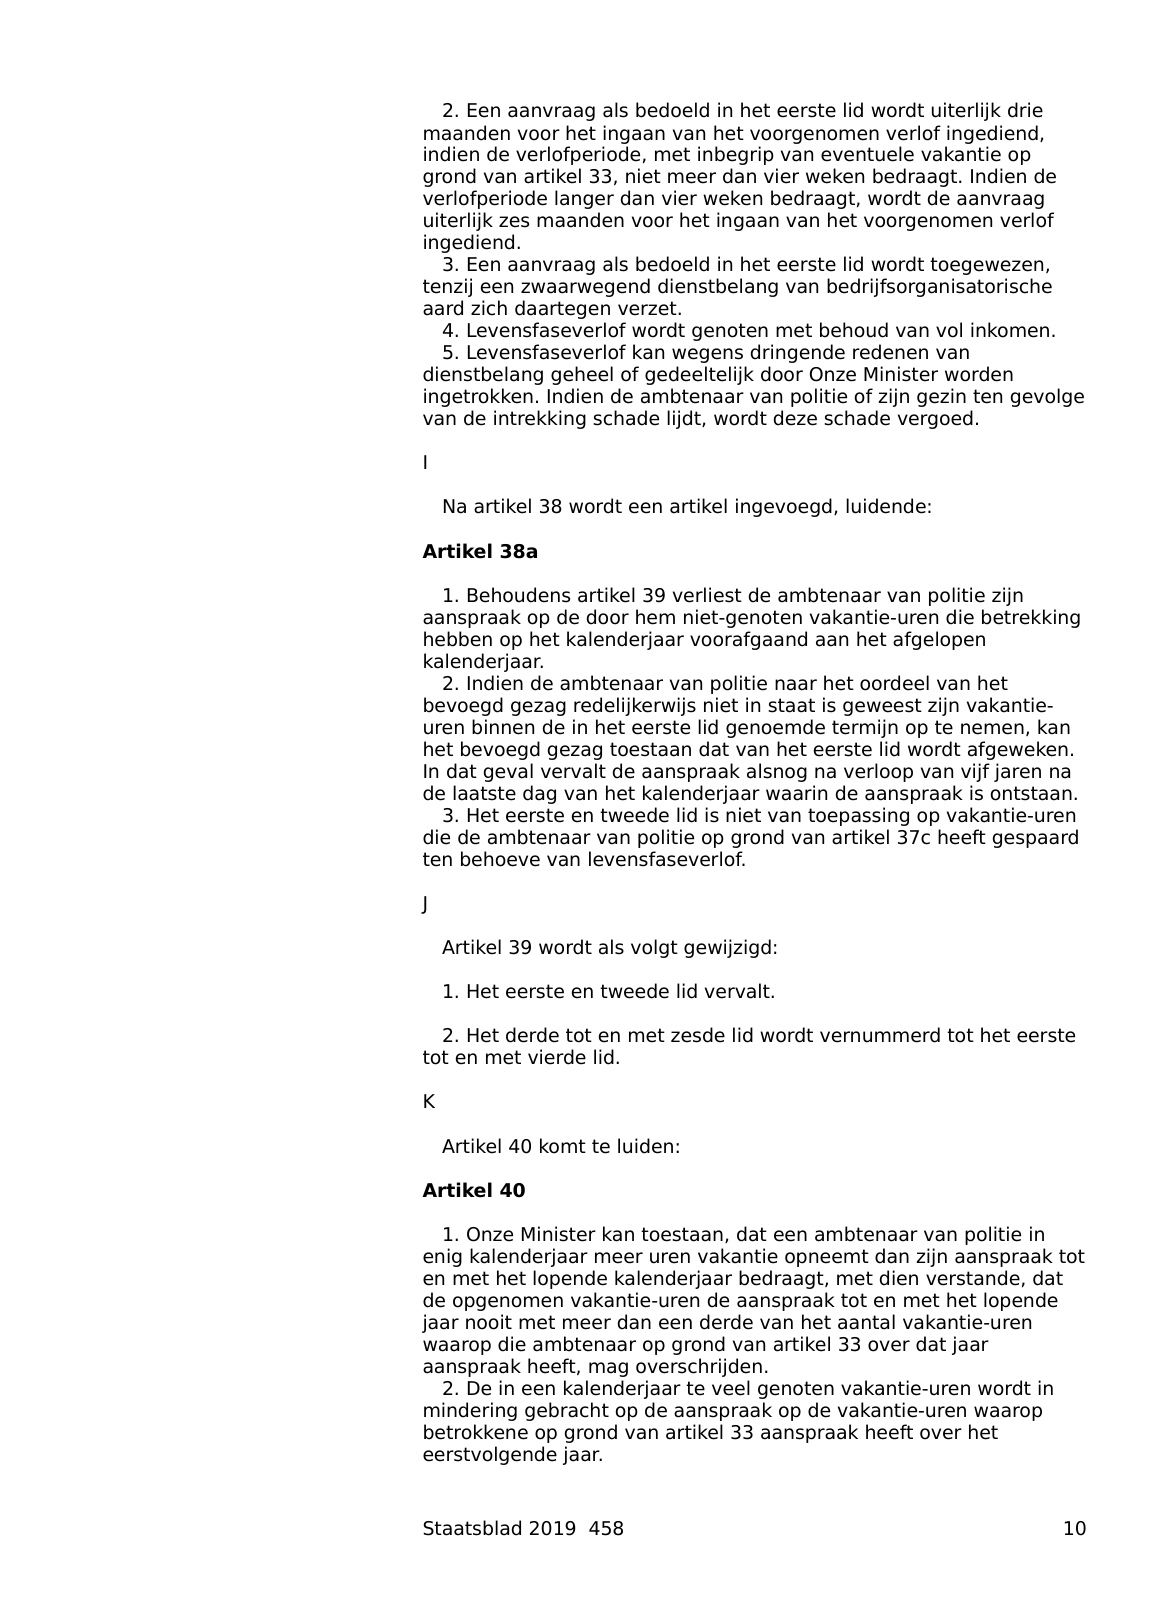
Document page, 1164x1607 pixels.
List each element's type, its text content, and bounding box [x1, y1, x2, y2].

text Artikel 40 komt te luiden: [422, 1136, 1087, 1157]
subtitle Artikel 40 [422, 1180, 1087, 1202]
text 4. Levensfaseverlof wordt genoten met behoud van vol inkomen. [422, 320, 1087, 342]
text J [422, 893, 1087, 915]
text 2. De in een kalenderjaar te veel genoten vakantie-uren wordt in mindering gebracht op de aanspraak op de vakantie-uren waarop betrokkene op grond van artikel 33 aanspraak heeft over het eerstvolgende jaar. [422, 1378, 1087, 1466]
text 1. Het eerste en tweede lid vervalt. [422, 981, 1087, 1003]
text 1. Onze Minister kan toestaan, dat een ambtenaar van politie in enig kalenderjaar meer uren vakantie opneemt dan zijn aanspraak tot en met het lopende kalenderjaar bedraagt, met dien verstande, dat de opgenomen vakantie-uren de aanspraak tot en met het lopende jaar nooit met meer dan een derde van het aantal vakantie-uren waarop die ambtenaar op grond van artikel 33 over dat jaar aanspraak heeft, mag overschrijden. [422, 1224, 1087, 1378]
text 1. Behoudens artikel 39 verliest de ambtenaar van politie zijn aanspraak op de door hem niet-genoten vakantie-uren die betrekking hebben op het kalenderjaar voorafgaand aan het afgelopen kalenderjaar. [422, 585, 1087, 673]
text 5. Levensfaseverlof kan wegens dringende redenen van dienstbelang geheel of gedeeltelijk door Onze Minister worden ingetrokken. Indien de ambtenaar van politie of zijn gezin ten gevolge van de intrekking schade lijdt, wordt deze schade vergoed. [422, 342, 1087, 430]
text 3. Een aanvraag als bedoeld in het eerste lid wordt toegewezen, tenzij een zwaarwegend dienstbelang van bedrijfsorganisatorische aard zich daartegen verzet. [422, 254, 1087, 320]
subtitle Artikel 38a [422, 541, 1087, 563]
text 2. Het derde tot en met zesde lid wordt vernummerd tot het eerste tot en met vierde lid. [422, 1025, 1087, 1069]
text I [422, 452, 1087, 474]
text K [422, 1091, 1087, 1113]
text Artikel 39 wordt als volgt gewijzigd: [422, 937, 1087, 959]
text Na artikel 38 wordt een artikel ingevoegd, luidende: [422, 496, 1087, 518]
text 2. Indien de ambtenaar van politie naar het oordeel van het bevoegd gezag redelijkerwijs niet in staat is geweest zijn vakantie-uren binnen de in het eerste lid genoemde termijn op te nemen, kan het bevoegd gezag toestaan dat van het eerste lid wordt afgeweken. In dat geval vervalt de aanspraak alsnog na verloop van vijf jaren na de laatste dag van het kalenderjaar waarin de aanspraak is ontstaan. [422, 673, 1087, 804]
text 3. Het eerste en tweede lid is niet van toepassing op vakantie-uren die de ambtenaar van politie op grond van artikel 37c heeft gespaard ten behoeve van levensfaseverlof. [422, 804, 1087, 871]
text 2. Een aanvraag als bedoeld in het eerste lid wordt uiterlijk drie maanden voor het ingaan van het voorgenomen verlof ingediend, indien de verlofperiode, met inbegrip van eventuele vakantie op grond van artikel 33, niet meer dan vier weken bedraagt. Indien de verlofperiode langer dan vier weken bedraagt, wordt de aanvraag uiterlijk zes maanden voor het ingaan van het voorgenomen verlof ingediend. [422, 100, 1087, 254]
